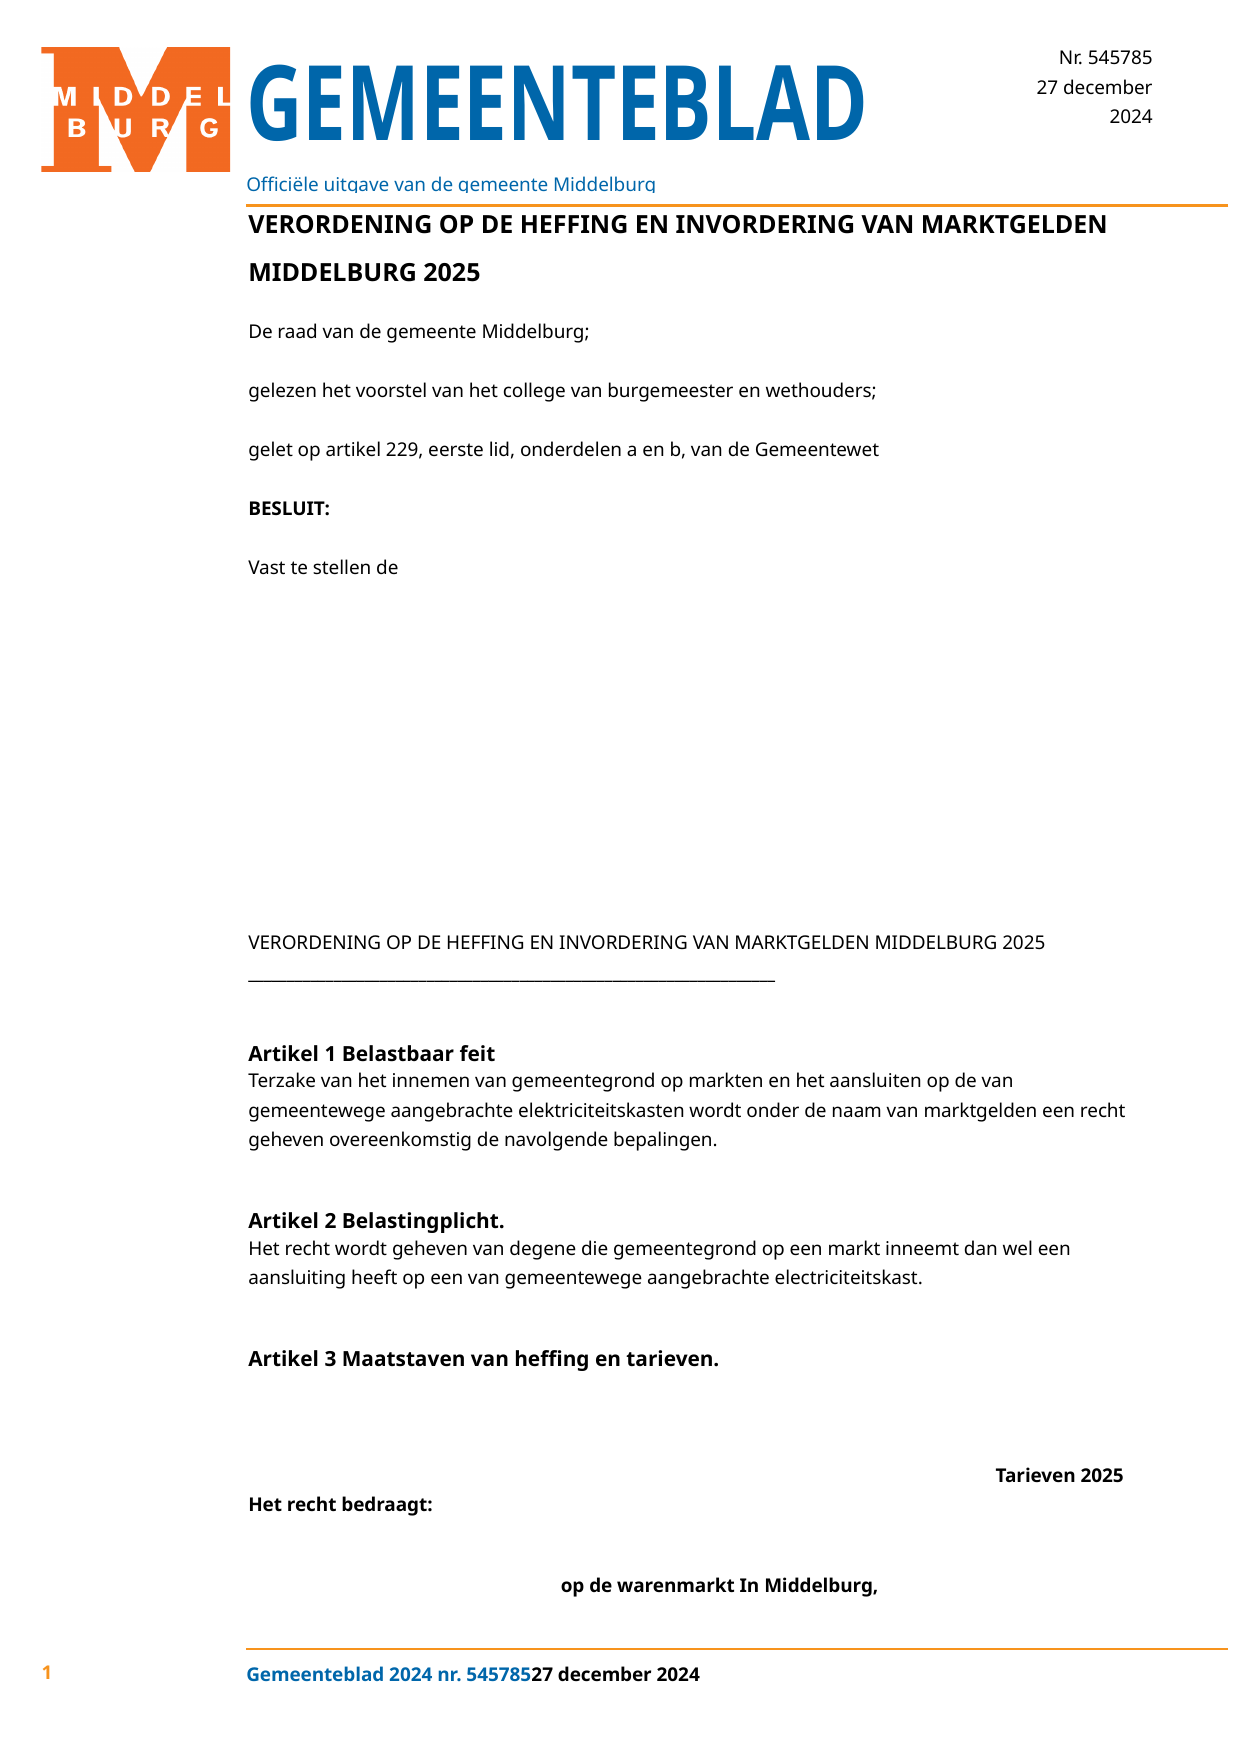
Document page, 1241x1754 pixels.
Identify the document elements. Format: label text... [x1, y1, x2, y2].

table_cell [995, 1573, 1152, 1598]
text VERORDENING OP DE HEFFING EN INVORDERING VAN MARKTGELDEN MIDDELBURG 2025 [248, 207, 1152, 288]
table_header Het recht bedraagt: [248, 1462, 995, 1547]
text BESLUIT: [248, 495, 1152, 521]
text Vast te stellen de [248, 554, 1152, 580]
text Artikel 2 Belastingplicht. [248, 1206, 1152, 1235]
text gelet op artikel 229, eerste lid, onderdelen a en b, van de Gemeentewet [248, 436, 1152, 462]
text Artikel 3 Maatstaven van heffing en tarieven. [248, 1344, 1152, 1373]
text gelezen het voorstel van het college van burgemeester en wethouders; [248, 377, 1152, 403]
text Artikel 1 Belastbaar feit [248, 1039, 1152, 1067]
table_cell [248, 1573, 561, 1598]
table_cell op de warenmarkt In Middelburg, [561, 1573, 995, 1598]
text VERORDENING OP DE HEFFING EN INVORDERING VAN MARKTGELDEN MIDDELBURG 2025 [248, 929, 1152, 955]
text ____________________________________________________________________ [248, 959, 1152, 984]
text De raad van de gemeente Middelburg; [248, 318, 1152, 344]
text Het recht wordt geheven van degene die gemeentegrond op een markt inneemt dan wel een aansluiting heeft op een van gemeentewege aangebrachte electriciteitskast. [248, 1235, 1152, 1290]
table_header Tarieven 2025 [995, 1462, 1152, 1547]
table_cell [995, 1547, 1152, 1572]
table_cell [404, 1547, 995, 1572]
table_cell [248, 1547, 404, 1572]
picture [41, 47, 231, 172]
text Terzake van het innemen van gemeentegrond op markten en het aansluiten op de van gemeentewege aangebrachte elektriciteitskasten wordt onder de naam van marktgelden een recht geheven overeenkomstig de navolgende bepalingen. [248, 1067, 1152, 1152]
